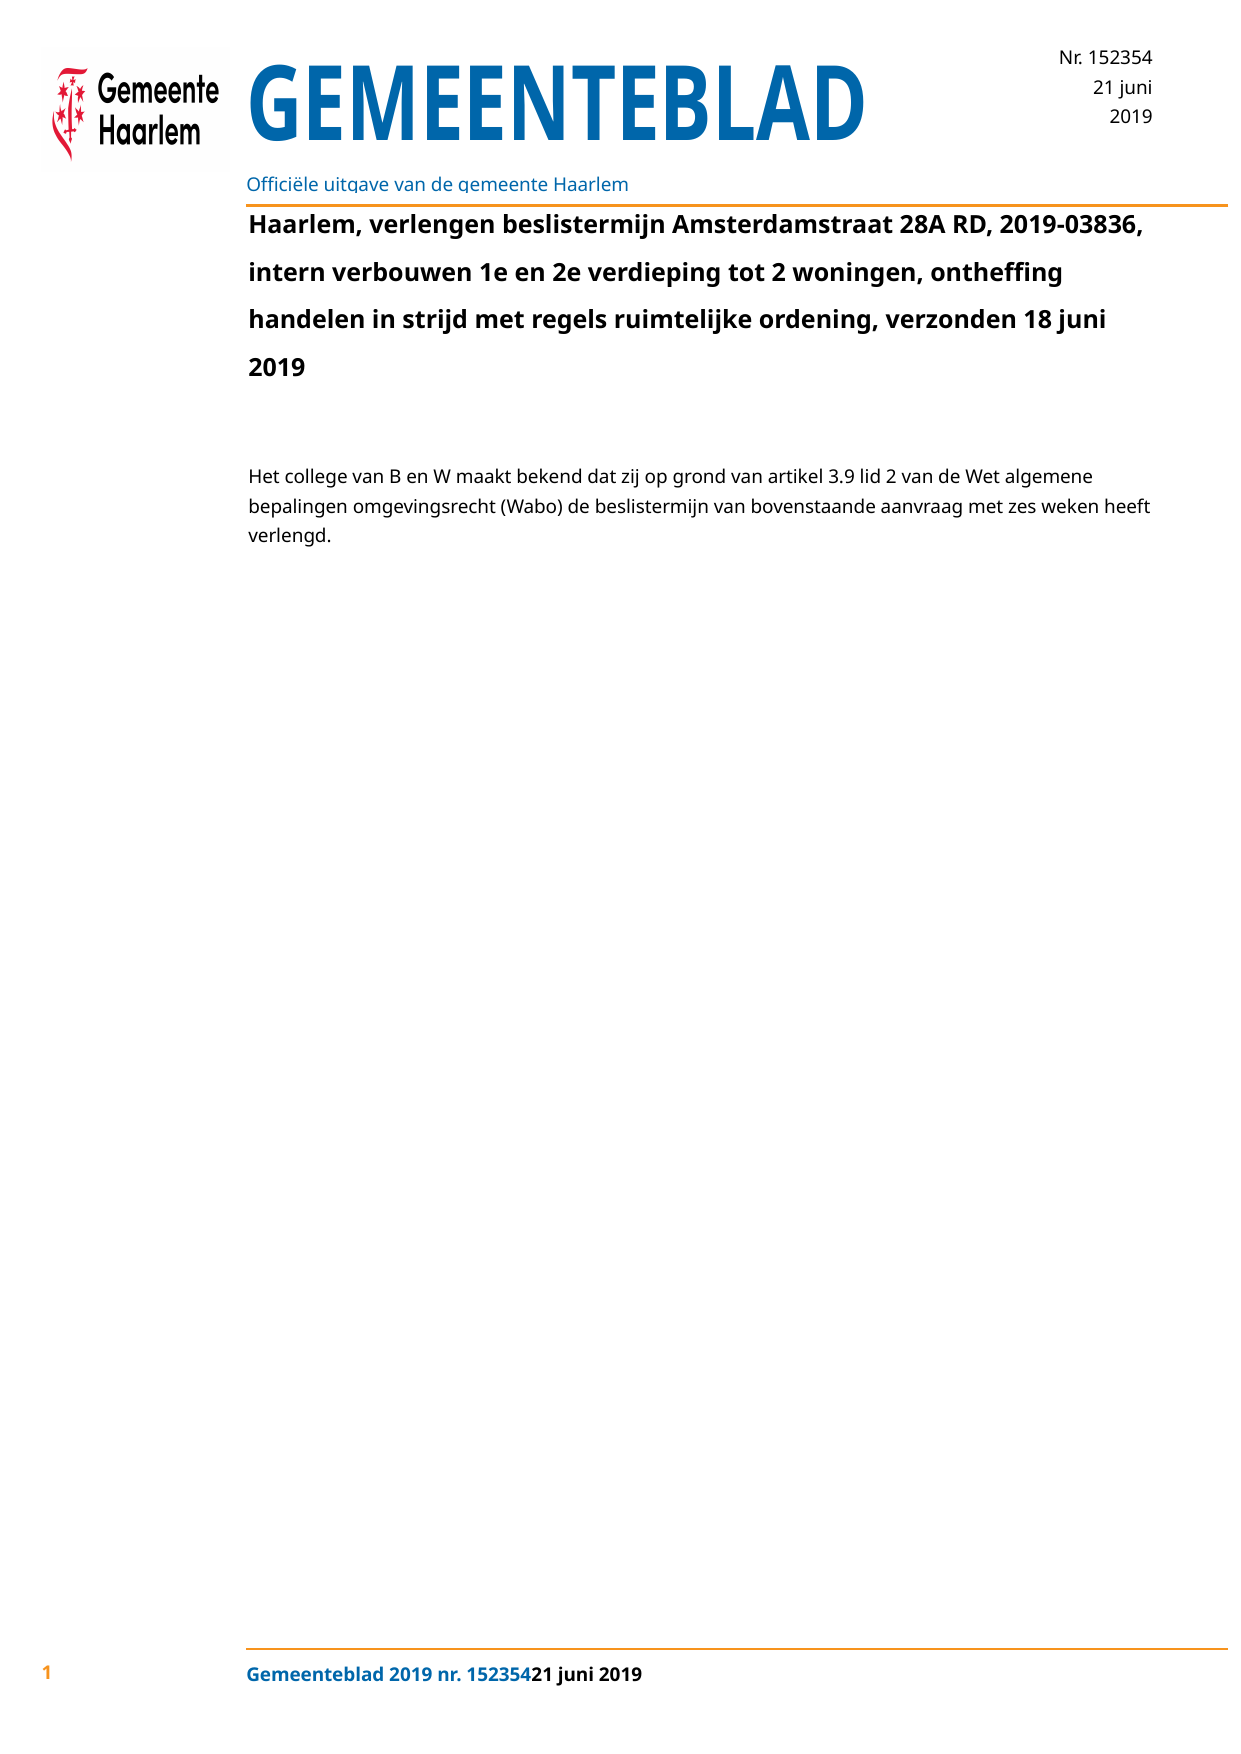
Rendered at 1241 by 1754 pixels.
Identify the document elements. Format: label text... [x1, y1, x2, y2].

text Het college van B en W maakt bekend dat zij op grond van artikel 3.9 lid 2 van de Wet algemene bepalingen omgevingsrecht (Wabo) de beslistermijn van bovenstaande aanvraag met zes weken heeft verlengd. [248, 463, 1152, 548]
text Haarlem, verlengen beslistermijn Amsterdamstraat 28A RD, 2019-03836, intern verbouwen 1e en 2e verdieping tot 2 woningen, ontheffing handelen in strijd met regels ruimtelijke ordening, verzonden 18 juni 2019 [248, 207, 1152, 384]
picture [41, 47, 231, 172]
